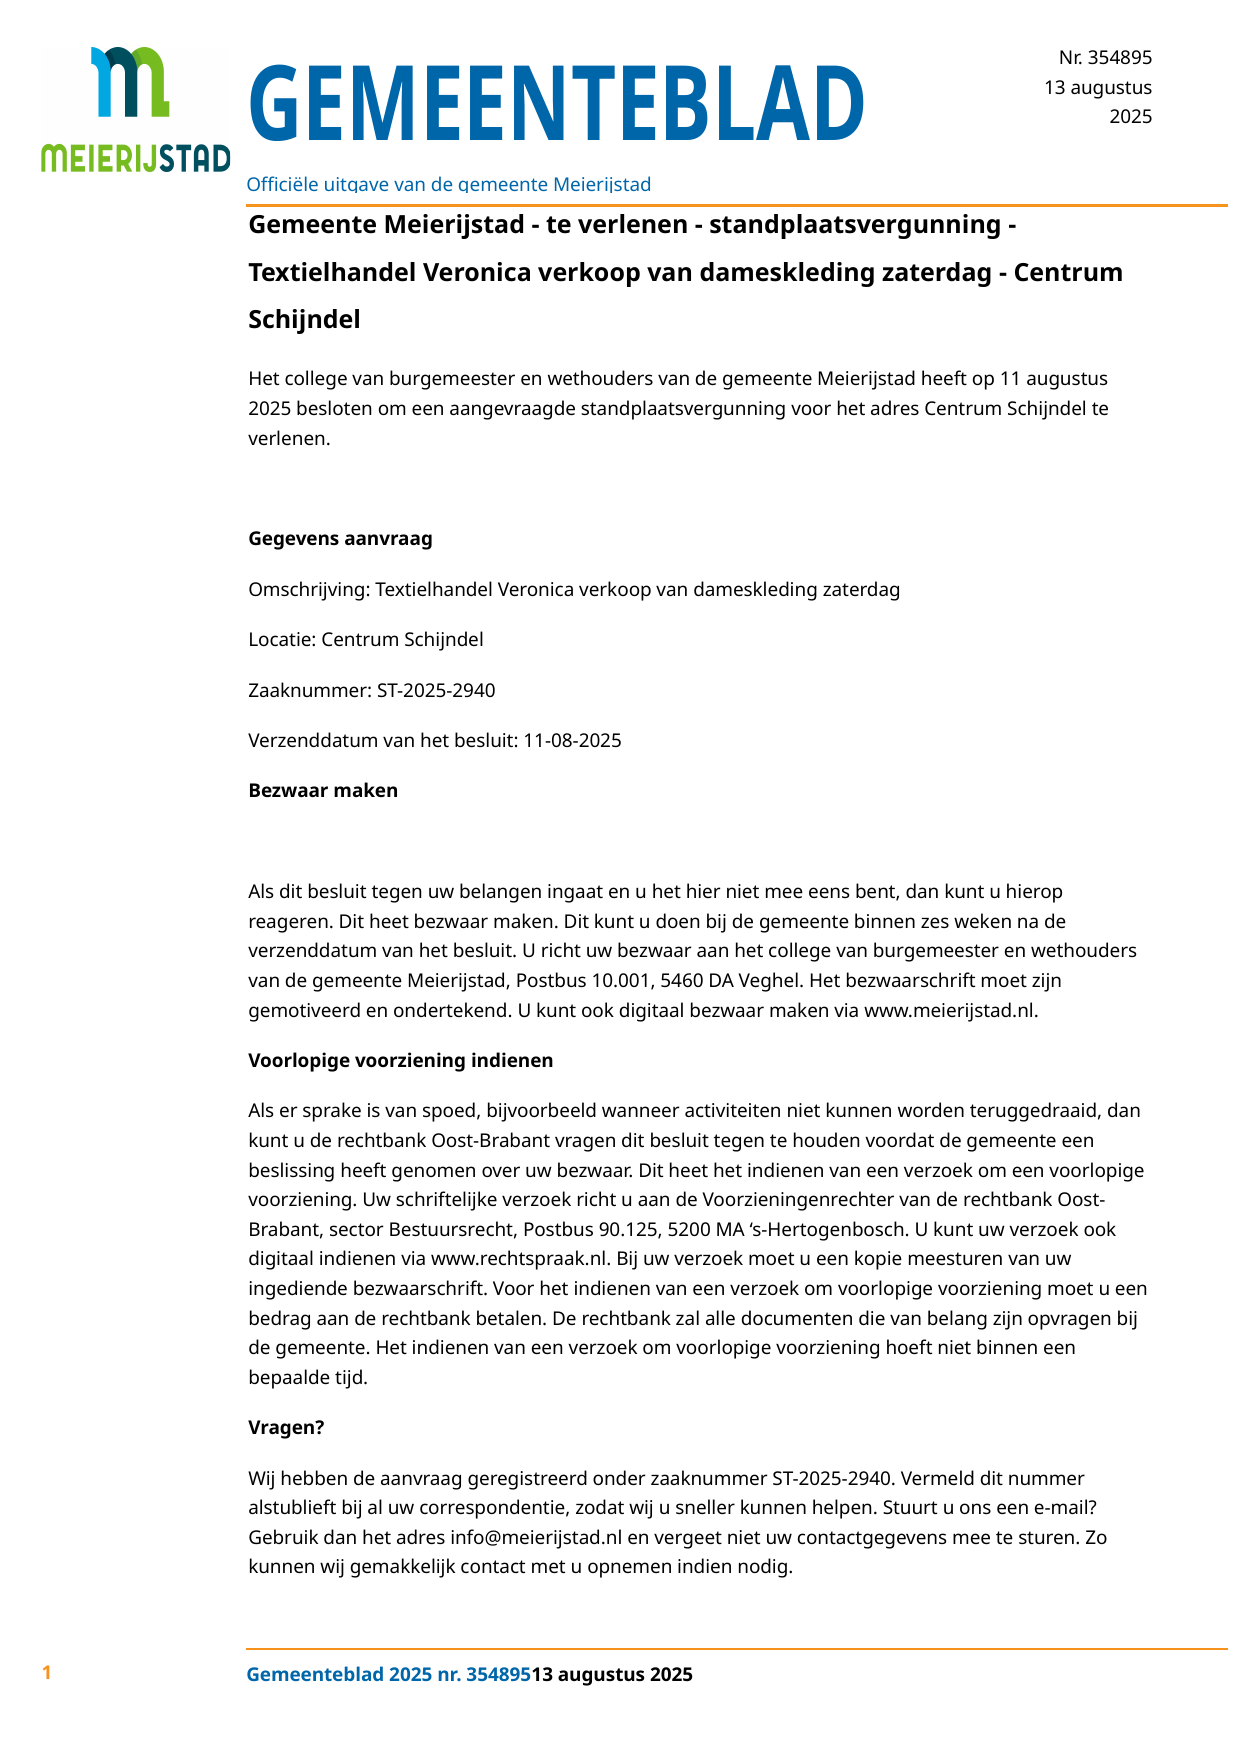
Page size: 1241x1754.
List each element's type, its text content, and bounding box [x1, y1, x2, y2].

text Omschrijving: Textielhandel Veronica verkoop van dameskleding zaterdag [248, 576, 1152, 602]
text Voorlopige voorziening indienen [248, 1047, 1152, 1073]
text Als er sprake is van spoed, bijvoorbeeld wanneer activiteiten niet kunnen worden teruggedraaid, dan kunt u de rechtbank Oost-Brabant vragen dit besluit tegen te houden voordat de gemeente een beslissing heeft genomen over uw bezwaar. Dit heet het indienen van een verzoek om een voorlopige voorziening. Uw schriftelijke verzoek richt u aan de Voorzieningenrechter van de rechtbank Oost-Brabant, sector Bestuursrecht, Postbus 90.125, 5200 MA ‘s-Hertogenbosch. U kunt uw verzoek ook digitaal indienen via www.rechtspraak.nl. Bij uw verzoek moet u een kopie meesturen van uw ingediende bezwaarschrift. Voor het indienen van een verzoek om voorlopige voorziening moet u een bedrag aan de rechtbank betalen. De rechtbank zal alle documenten die van belang zijn opvragen bij de gemeente. Het indienen van een verzoek om voorlopige voorziening hoeft niet binnen een bepaalde tijd. [248, 1098, 1152, 1389]
picture [41, 47, 231, 172]
text Het college van burgemeester en wethouders van de gemeente Meierijstad heeft op 11 augustus 2025 besloten om een aangevraagde standplaatsvergunning voor het adres Centrum Schijndel te verlenen. [248, 366, 1152, 450]
text Zaaknummer: ST-2025-2940 [248, 677, 1152, 702]
text Gemeente Meierijstad - te verlenen - standplaatsvergunning - Textielhandel Veronica verkoop van dameskleding zaterdag - Centrum Schijndel [248, 207, 1152, 336]
text Gegevens aanvraag [248, 526, 1152, 551]
text Als dit besluit tegen uw belangen ingaat en u het hier niet mee eens bent, dan kunt u hierop reageren. Dit heet bezwaar maken. Dit kunt u doen bij de gemeente binnen zes weken na de verzenddatum van het besluit. U richt uw bezwaar aan het college van burgemeester en wethouders van de gemeente Meierijstad, Postbus 10.001, 5460 DA Veghel. Het bezwaarschrift moet zijn gemotiveerd en ondertekend. U kunt ook digitaal bezwaar maken via www.meierijstad.nl. [248, 878, 1152, 1022]
text Bezwaar maken [248, 778, 1152, 803]
text Vragen? [248, 1414, 1152, 1440]
text Verzenddatum van het besluit: 11-08-2025 [248, 727, 1152, 753]
text Wij hebben de aanvraag geregistreerd onder zaaknummer ST-2025-2940. Vermeld dit nummer alstublieft bij al uw correspondentie, zodat wij u sneller kunnen helpen. Stuurt u ons een e-mail? Gebruik dan het adres info@meierijstad.nl en vergeet niet uw contactgegevens mee te sturen. Zo kunnen wij gemakkelijk contact met u opnemen indien nodig. [248, 1465, 1152, 1579]
text Locatie: Centrum Schijndel [248, 626, 1152, 652]
